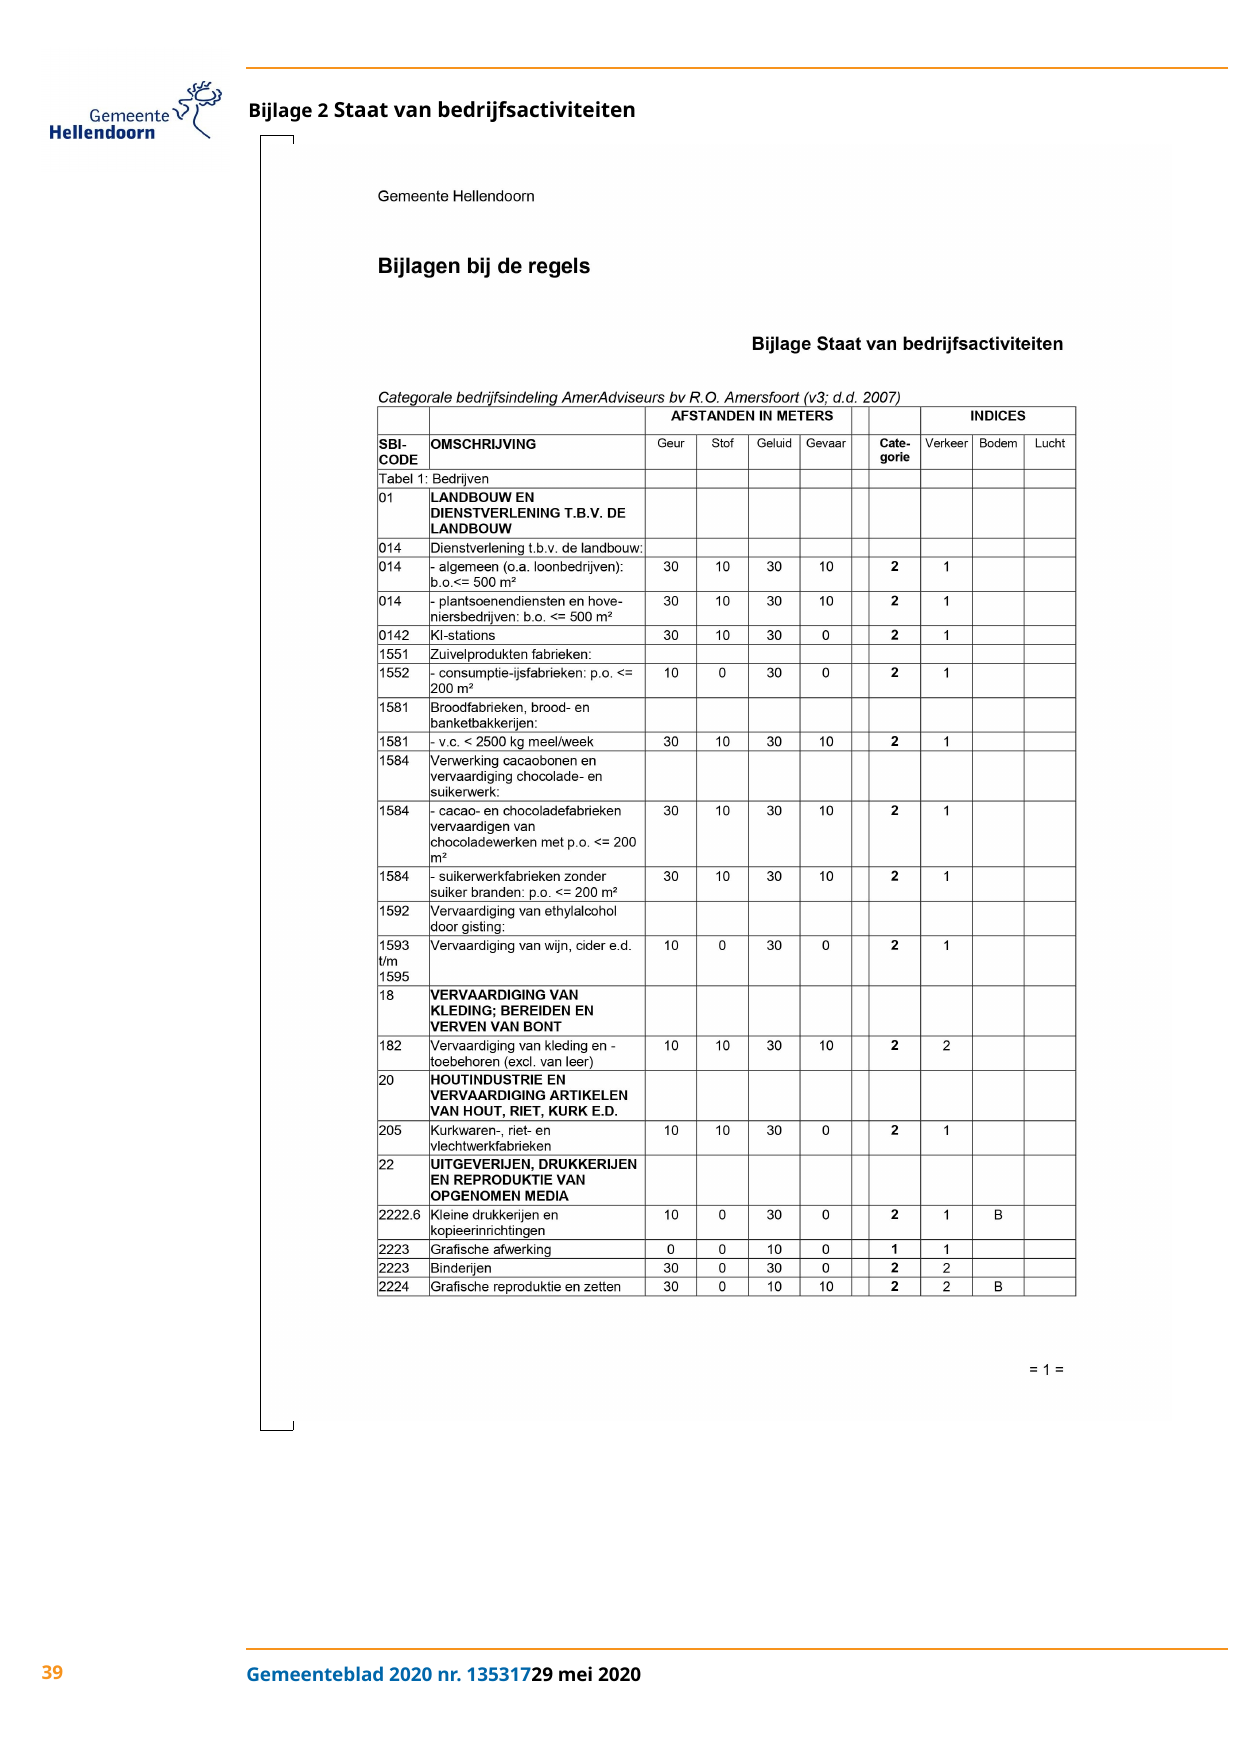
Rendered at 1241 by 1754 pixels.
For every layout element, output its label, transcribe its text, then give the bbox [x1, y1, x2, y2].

picture [268, 144, 1173, 1421]
picture [41, 47, 231, 172]
text Bijlage 2 Staat van bedrijfsactiviteiten [248, 95, 1152, 123]
